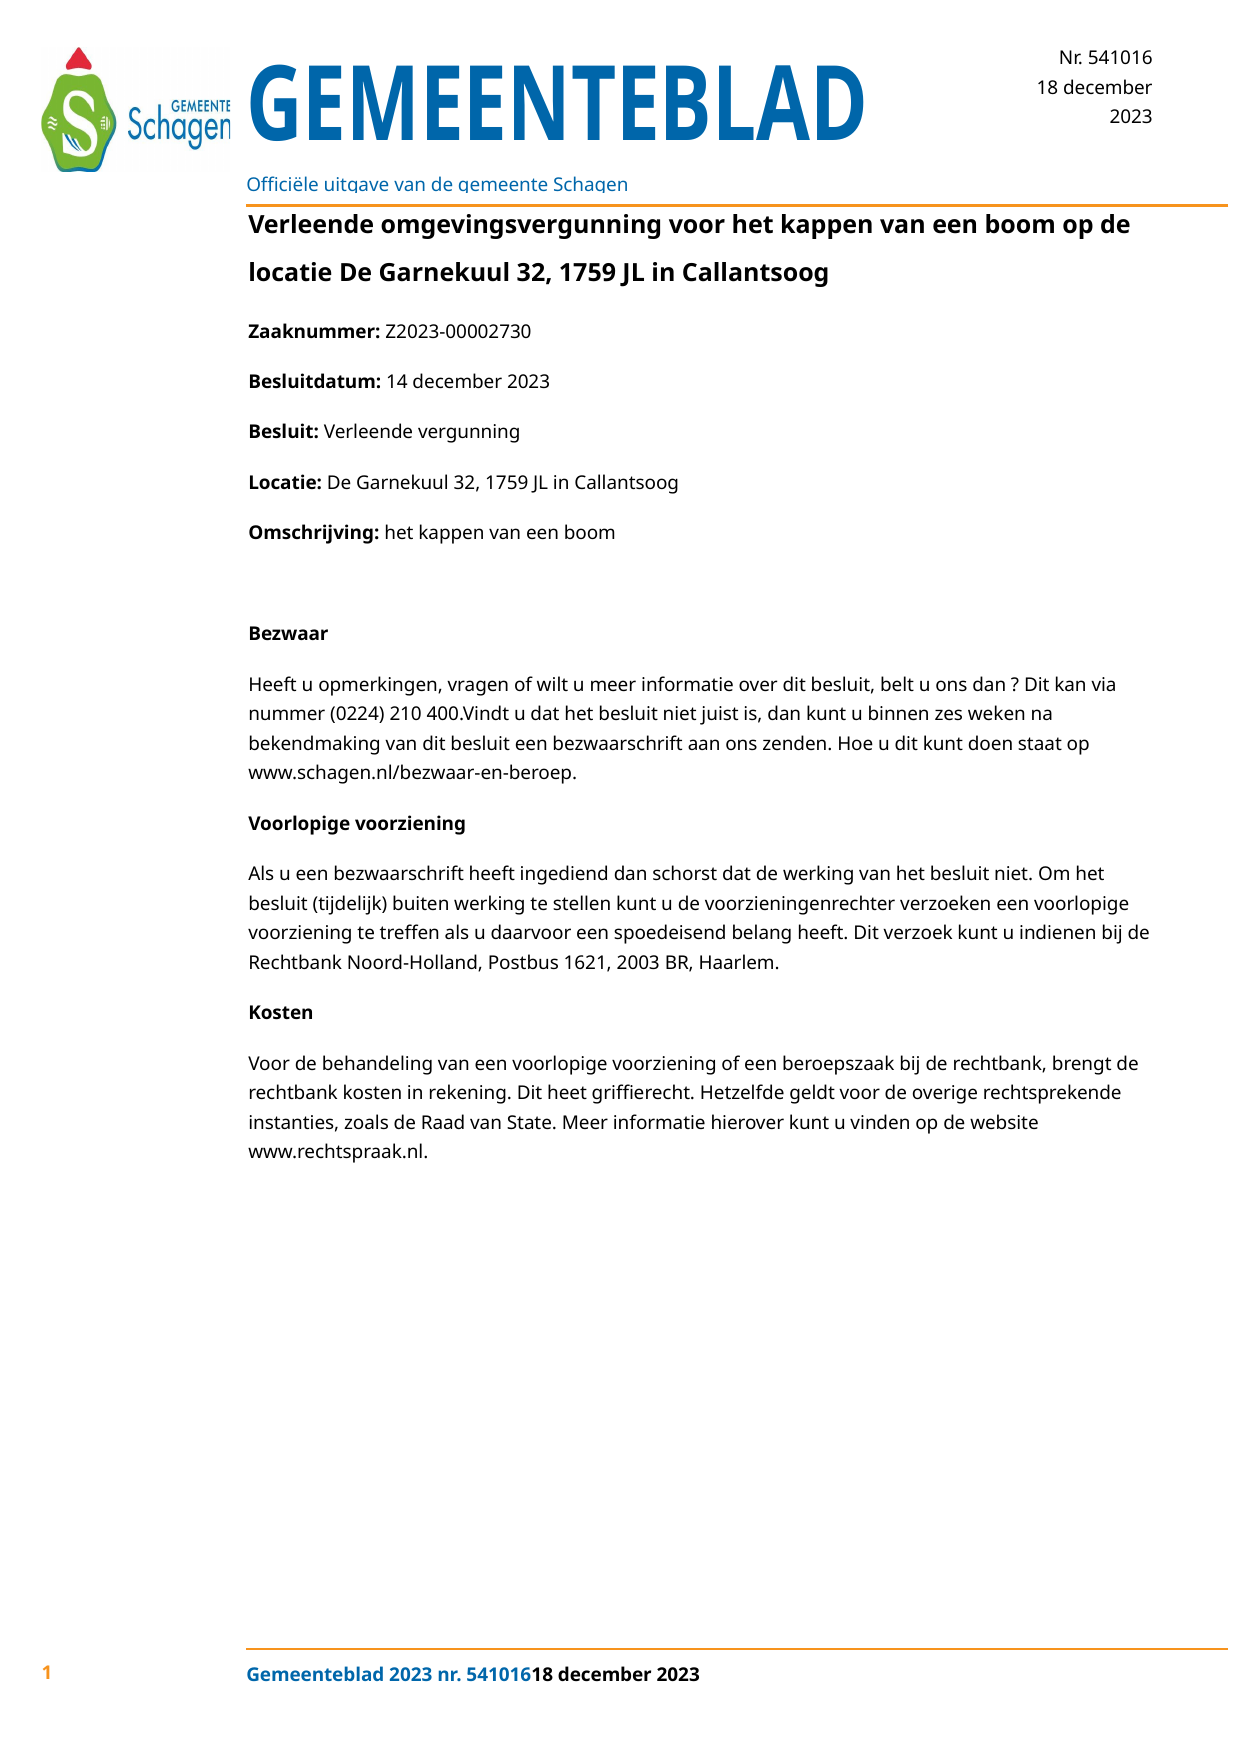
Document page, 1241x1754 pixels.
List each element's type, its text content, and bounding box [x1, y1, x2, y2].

text Bezwaar [248, 620, 1152, 646]
text Verleende omgevingsvergunning voor het kappen van een boom op de locatie De Garnekuul 32, 1759 JL in Callantsoog [248, 207, 1152, 288]
text Zaaknummer: Z2023-00002730 [248, 318, 1152, 344]
text Kosten [248, 999, 1152, 1025]
text Voor de behandeling van een voorlopige voorziening of een beroepszaak bij de rechtbank, brengt de rechtbank kosten in rekening. Dit heet griffierecht. Hetzelfde geldt voor de overige rechtsprekende instanties, zoals de Raad van State. Meer informatie hierover kunt u vinden op de website www.rechtspraak.nl. [248, 1050, 1152, 1164]
text Locatie: De Garnekuul 32, 1759 JL in Callantsoog [248, 469, 1152, 495]
text Besluit: Verleende vergunning [248, 419, 1152, 444]
picture [41, 47, 231, 172]
text Omschrijving: het kappen van een boom [248, 519, 1152, 545]
text Heeft u opmerkingen, vragen of wilt u meer informatie over dit besluit, belt u ons dan ? Dit kan via nummer (0224) 210 400.Vindt u dat het besluit niet juist is, dan kunt u binnen zes weken na bekendmaking van dit besluit een bezwaarschrift aan ons zenden. Hoe u dit kunt doen staat op www.schagen.nl/bezwaar-en-beroep. [248, 671, 1152, 785]
text Als u een bezwaarschrift heeft ingediend dan schorst dat de werking van het besluit niet. Om het besluit (tijdelijk) buiten werking te stellen kunt u de voorzieningenrechter verzoeken een voorlopige voorziening te treffen als u daarvoor een spoedeisend belang heeft. Dit verzoek kunt u indienen bij de Rechtbank Noord-Holland, Postbus 1621, 2003 BR, Haarlem. [248, 860, 1152, 975]
text Voorlopige voorziening [248, 810, 1152, 836]
text Besluitdatum: 14 december 2023 [248, 368, 1152, 394]
